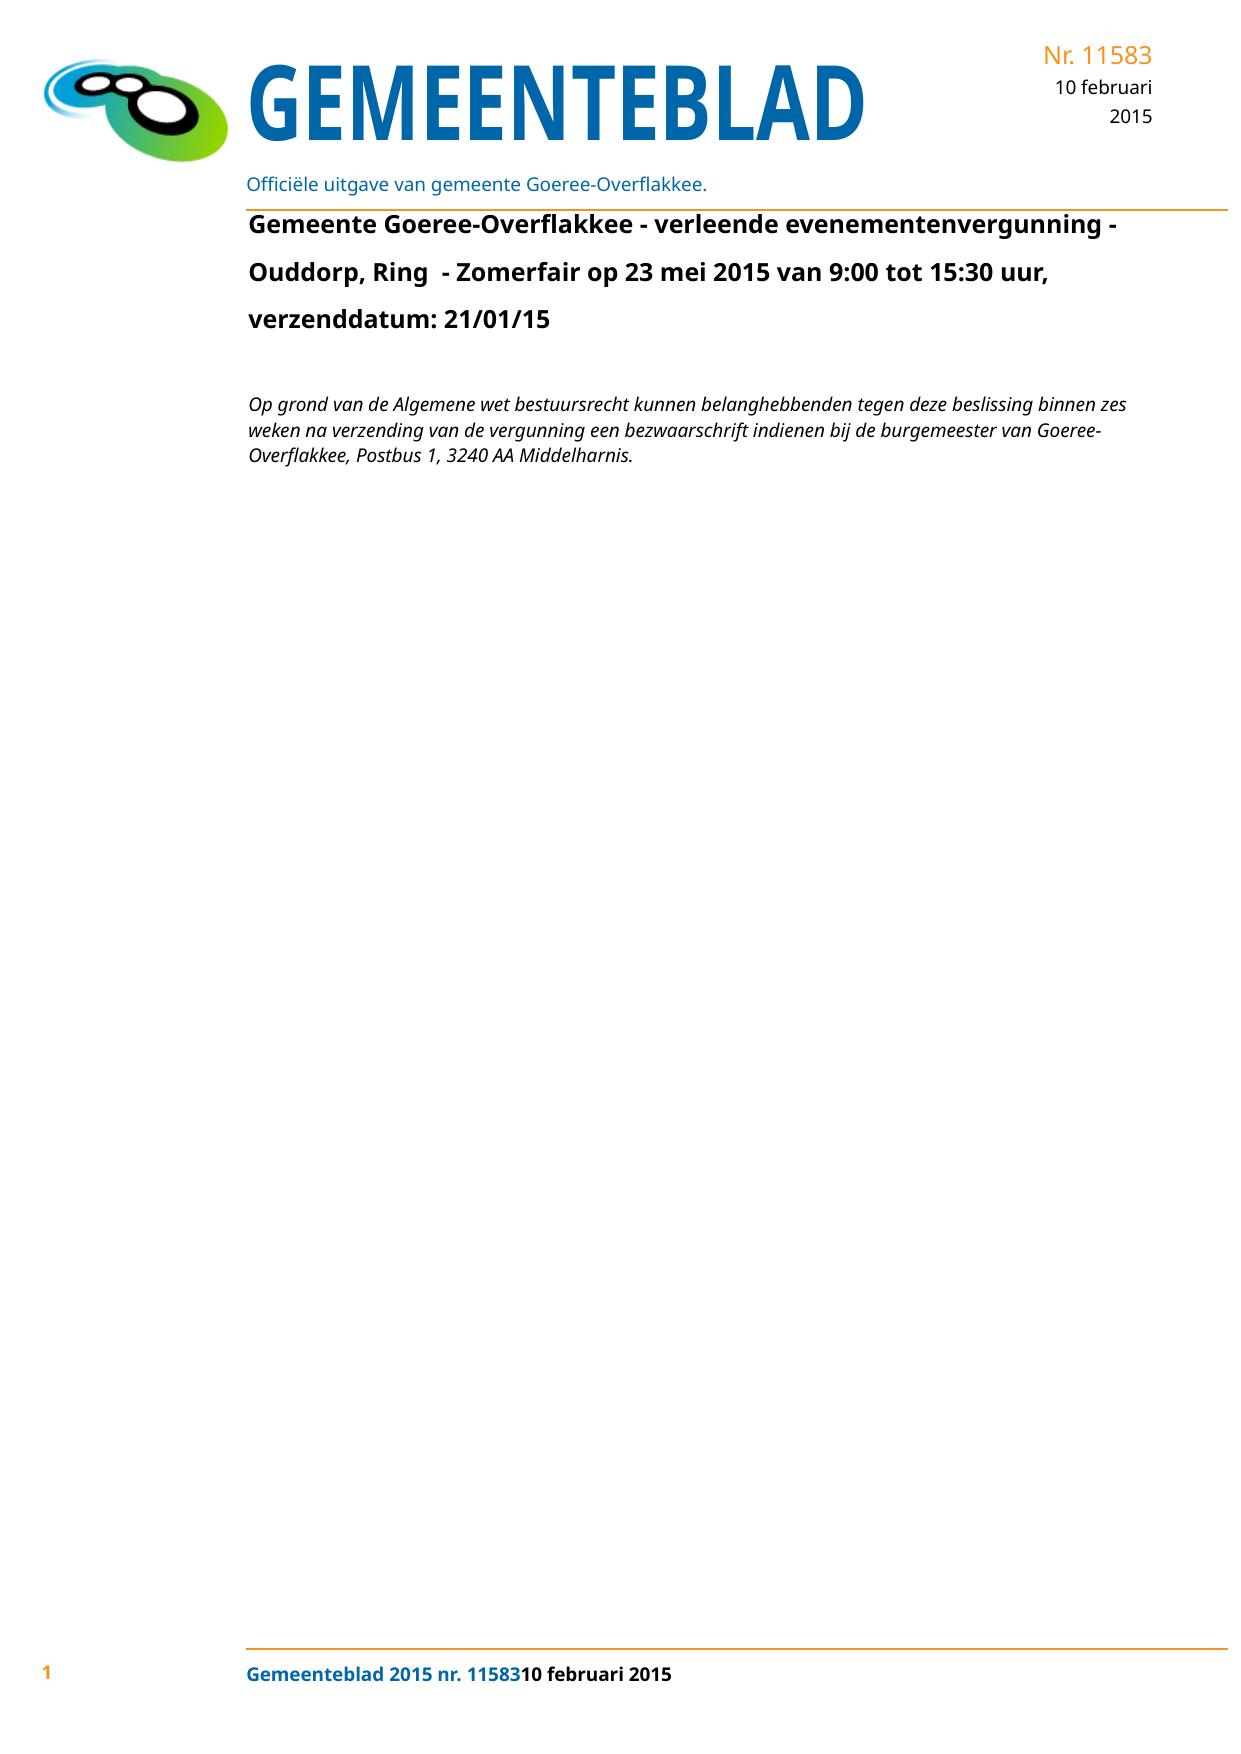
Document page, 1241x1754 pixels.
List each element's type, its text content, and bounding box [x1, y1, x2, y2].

text Gemeente Goeree-Overflakkee - verleende evenementenvergunning - Ouddorp, Ring - Zomerfair op 23 mei 2015 van 9:00 tot 15:30 uur, verzenddatum: 21/01/15 [248, 211, 1152, 336]
picture [41, 47, 231, 172]
text Op grond van de Algemene wet bestuursrecht kunnen belanghebbenden tegen deze beslissing binnen zes weken na verzending van de vergunning een bezwaarschrift indienen bij de burgemeester van Goeree-Overflakkee, Postbus 1, 3240 AA Middelharnis. [248, 391, 1152, 468]
